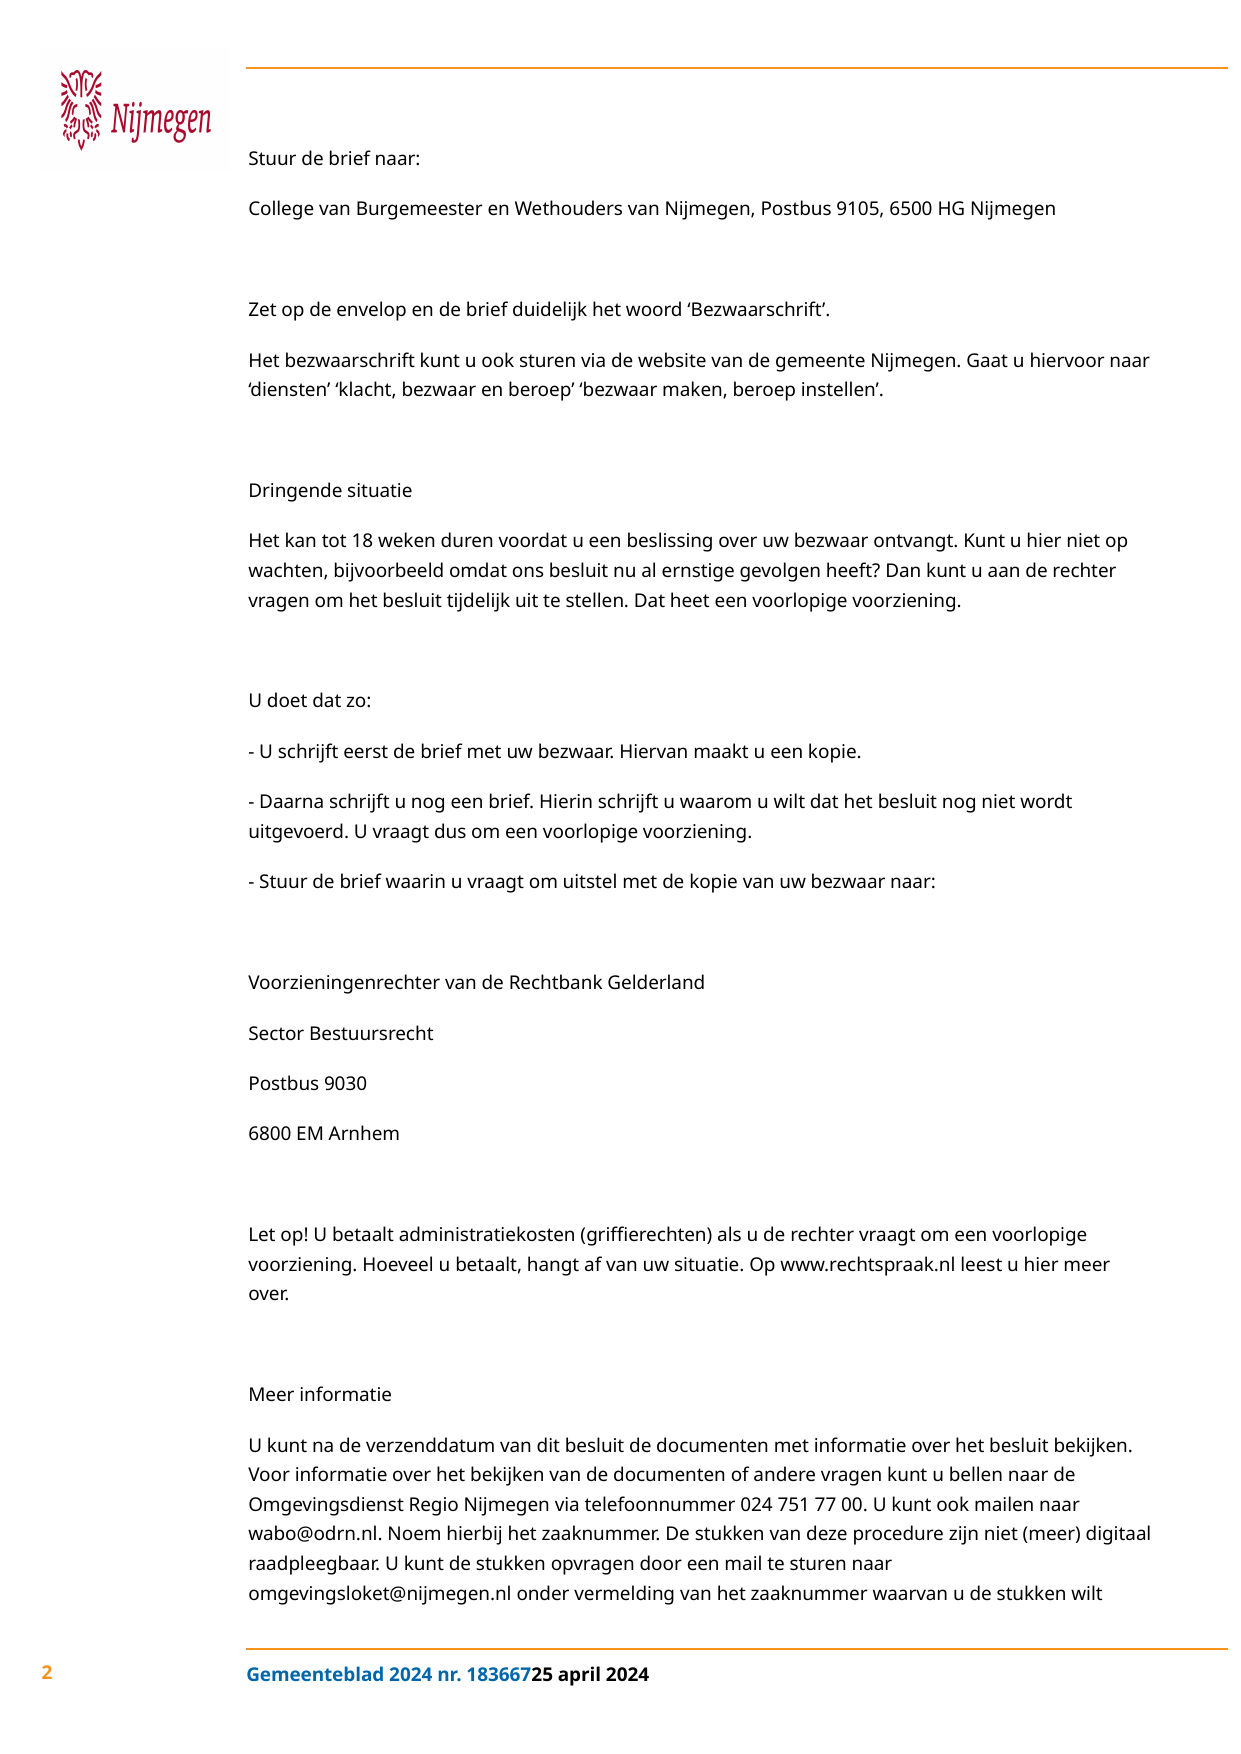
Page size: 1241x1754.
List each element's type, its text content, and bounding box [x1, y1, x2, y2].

text Stuur de brief naar: [248, 145, 1152, 171]
text 6800 EM Arnhem [248, 1121, 1152, 1146]
text - Stuur de brief waarin u vraagt om uitstel met de kopie van uw bezwaar naar: [248, 868, 1152, 894]
text Let op! U betaalt administratiekosten (griffierechten) als u de rechter vraagt om een voorlopige voorziening. Hoeveel u betaalt, hangt af van uw situatie. Op www.rechtspraak.nl leest u hier meer over. [248, 1221, 1152, 1306]
text College van Burgemeester en Wethouders van Nijmegen, Postbus 9105, 6500 HG Nijmegen [248, 196, 1152, 221]
text Meer informatie [248, 1381, 1152, 1407]
text Het bezwaarschrift kunt u ook sturen via de website van de gemeente Nijmegen. Gaat u hiervoor naar ‘diensten’ ‘klacht, bezwaar en beroep’ ‘bezwaar maken, beroep instellen’. [248, 347, 1152, 402]
text Sector Bestuursrecht [248, 1020, 1152, 1046]
text U doet dat zo: [248, 688, 1152, 713]
text - Daarna schrijft u nog een brief. Hierin schrijft u waarom u wilt dat het besluit nog niet wordt uitgevoerd. U vraagt dus om een voorlopige voorziening. [248, 788, 1152, 844]
text U kunt na de verzenddatum van dit besluit de documenten met informatie over het besluit bekijken. Voor informatie over het bekijken van de documenten of andere vragen kunt u bellen naar de Omgevingsdienst Regio Nijmegen via telefoonnummer 024 751 77 00. U kunt ook mailen naar wabo@odrn.nl. Noem hierbij het zaaknummer. De stukken van deze procedure zijn niet (meer) digitaal raadpleegbaar. U kunt de stukken opvragen door een mail te sturen naar omgevingsloket@nijmegen.nl onder vermelding van het zaaknummer waarvan u de stukken wilt [248, 1432, 1152, 1606]
text Voorzieningenrechter van de Rechtbank Gelderland [248, 969, 1152, 995]
text Het kan tot 18 weken duren voordat u een beslissing over uw bezwaar ontvangt. Kunt u hier niet op wachten, bijvoorbeeld omdat ons besluit nu al ernstige gevolgen heeft? Dan kunt u aan de rechter vragen om het besluit tijdelijk uit te stellen. Dat heet een voorlopige voorziening. [248, 528, 1152, 613]
text Dringende situatie [248, 477, 1152, 503]
text Zet op de envelop en de brief duidelijk het woord ‘Bezwaarschrift’. [248, 296, 1152, 322]
text - U schrijft eerst de brief met uw bezwaar. Hiervan maakt u een kopie. [248, 738, 1152, 764]
picture [41, 47, 231, 172]
text Postbus 9030 [248, 1070, 1152, 1096]
